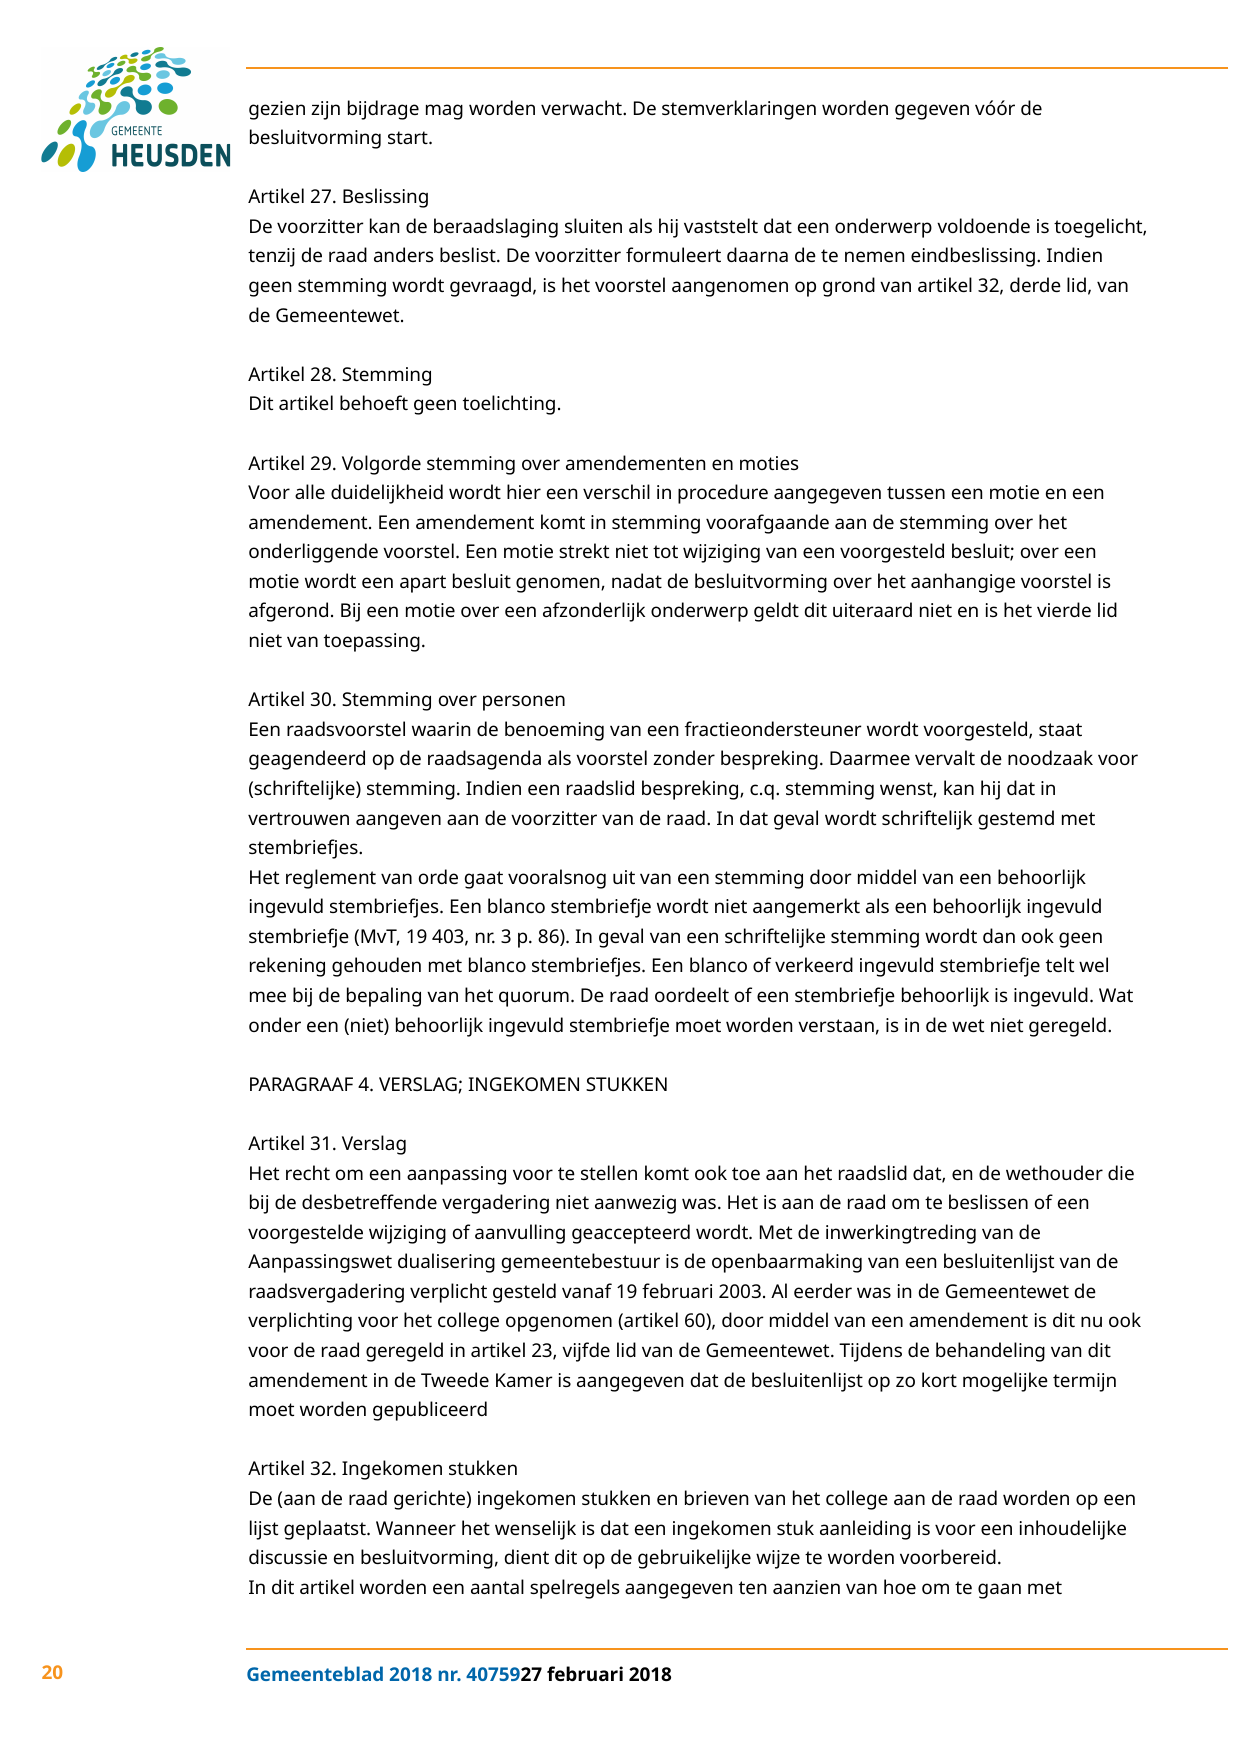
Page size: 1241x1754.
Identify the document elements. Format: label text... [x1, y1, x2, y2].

text Artikel 30. Stemming over personen [248, 686, 1152, 712]
text gezien zijn bijdrage mag worden verwacht. De stemverklaringen worden gegeven vóór de besluitvorming start. [248, 95, 1152, 150]
text Een raadsvoorstel waarin de benoeming van een fractieondersteuner wordt voorgesteld, staat geagendeerd op de raadsagenda als voorstel zonder bespreking. Daarmee vervalt de noodzaak voor (schriftelijke) stemming. Indien een raadslid bespreking, c.q. stemming wenst, kan hij dat in vertrouwen aangeven aan de voorzitter van de raad. In dat geval wordt schriftelijk gestemd met stembriefjes. [248, 716, 1152, 860]
picture [41, 47, 231, 172]
text In dit artikel worden een aantal spelregels aangegeven ten aanzien van hoe om te gaan met [248, 1574, 1152, 1600]
text Het recht om een aanpassing voor te stellen komt ook toe aan het raadslid dat, en de wethouder die bij de desbetreffende vergadering niet aanwezig was. Het is aan de raad om te beslissen of een voorgestelde wijziging of aanvulling geaccepteerd wordt. Met de inwerkingtreding van de Aanpassingswet dualisering gemeentebestuur is de openbaarmaking van een besluitenlijst van de raadsvergadering verplicht gesteld vanaf 19 februari 2003. Al eerder was in de Gemeentewet de verplichting voor het college opgenomen (artikel 60), door middel van een amendement is dit nu ook voor de raad geregeld in artikel 23, vijfde lid van de Gemeentewet. Tijdens de behandeling van dit amendement in de Tweede Kamer is aangegeven dat de besluitenlijst op zo kort mogelijke termijn moet worden gepubliceerd [248, 1160, 1152, 1422]
text De (aan de raad gerichte) ingekomen stukken en brieven van het college aan de raad worden op een lijst geplaatst. Wanneer het wenselijk is dat een ingekomen stuk aanleiding is voor een inhoudelijke discussie en besluitvorming, dient dit op de gebruikelijke wijze te worden voorbereid. [248, 1485, 1152, 1570]
text Artikel 32. Ingekomen stukken [248, 1456, 1152, 1481]
text Voor alle duidelijkheid wordt hier een verschil in procedure aangegeven tussen een motie en een amendement. Een amendement komt in stemming voorafgaande aan de stemming over het onderliggende voorstel. Een motie strekt niet tot wijziging van een voorgesteld besluit; over een motie wordt een apart besluit genomen, nadat de besluitvorming over het aanhangige voorstel is afgerond. Bij een motie over een afzonderlijk onderwerp geldt dit uiteraard niet en is het vierde lid niet van toepassing. [248, 479, 1152, 653]
text Artikel 29. Volgorde stemming over amendementen en moties [248, 450, 1152, 476]
text PARAGRAAF 4. VERSLAG; INGEKOMEN STUKKEN [248, 1071, 1152, 1097]
text Dit artikel behoeft geen toelichting. [248, 391, 1152, 416]
text Artikel 28. Stemming [248, 361, 1152, 387]
text De voorzitter kan de beraadslaging sluiten als hij vaststelt dat een onderwerp voldoende is toegelicht, tenzij de raad anders beslist. De voorzitter formuleert daarna de te nemen eindbeslissing. Indien geen stemming wordt gevraagd, is het voorstel aangenomen op grond van artikel 32, derde lid, van de Gemeentewet. [248, 213, 1152, 328]
text Het reglement van orde gaat vooralsnog uit van een stemming door middel van een behoorlijk ingevuld stembriefjes. Een blanco stembriefje wordt niet aangemerkt als een behoorlijk ingevuld stembriefje (MvT, 19 403, nr. 3 p. 86). In geval van een schriftelijke stemming wordt dan ook geen rekening gehouden met blanco stembriefjes. Een blanco of verkeerd ingevuld stembriefje telt wel mee bij de bepaling van het quorum. De raad oordeelt of een stembriefje behoorlijk is ingevuld. Wat onder een (niet) behoorlijk ingevuld stembriefje moet worden verstaan, is in de wet niet geregeld. [248, 864, 1152, 1038]
text Artikel 27. Beslissing [248, 183, 1152, 209]
text Artikel 31. Verslag [248, 1130, 1152, 1156]
